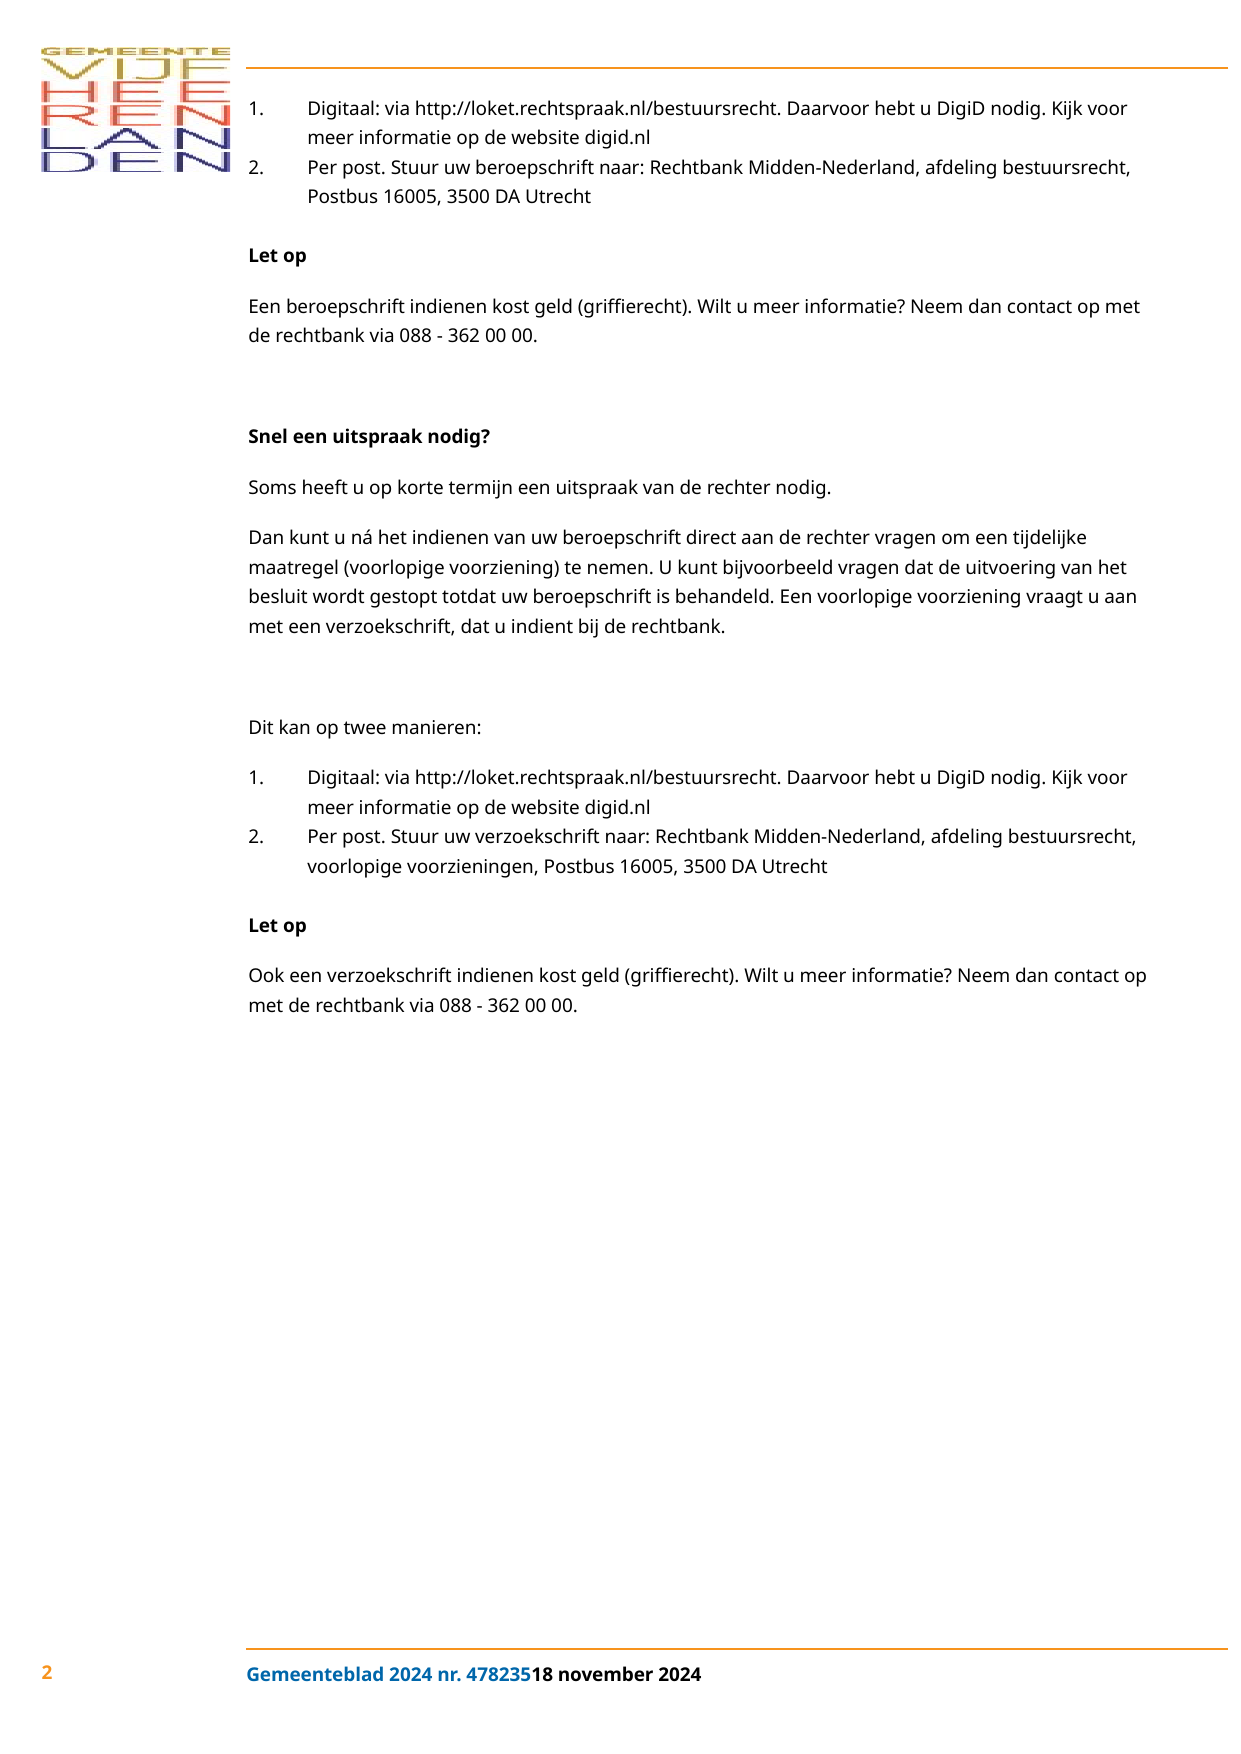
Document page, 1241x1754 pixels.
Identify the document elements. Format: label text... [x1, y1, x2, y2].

picture [41, 47, 231, 172]
text Een beroepschrift indienen kost geld (griffierecht). Wilt u meer informatie? Neem dan contact op met de rechtbank via 088 - 362 00 00. [248, 293, 1152, 348]
list Per post. Stuur uw beroepschrift naar: Rechtbank Midden-Nederland, afdeling bestuursrecht, Postbus 16005, 3500 DA Utrecht [248, 154, 1152, 209]
text Ook een verzoekschrift indienen kost geld (griffierecht). Wilt u meer informatie? Neem dan contact op met de rechtbank via 088 - 362 00 00. [248, 963, 1152, 1018]
text Dan kunt u ná het indienen van uw beroepschrift direct aan de rechter vragen om een tijdelijke maatregel (voorlopige voorziening) te nemen. U kunt bijvoorbeeld vragen dat de uitvoering van het besluit wordt gestopt totdat uw beroepschrift is behandeld. Een voorlopige voorziening vraagt u aan met een verzoekschrift, dat u indient bij de rechtbank. [248, 524, 1152, 639]
list Digitaal: via http://loket.rechtspraak.nl/bestuursrecht. Daarvoor hebt u DigiD nodig. Kijk voor meer informatie op de website digid.nl [248, 95, 1152, 150]
text Snel een uitspraak nodig? [248, 423, 1152, 449]
text Let op [248, 243, 1152, 268]
list Digitaal: via http://loket.rechtspraak.nl/bestuursrecht. Daarvoor hebt u DigiD nodig. Kijk voor meer informatie op de website digid.nl [248, 764, 1152, 820]
text Dit kan op twee manieren: [248, 714, 1152, 740]
list Per post. Stuur uw verzoekschrift naar: Rechtbank Midden-Nederland, afdeling bestuursrecht, voorlopige voorzieningen, Postbus 16005, 3500 DA Utrecht [248, 823, 1152, 879]
text Soms heeft u op korte termijn een uitspraak van de rechter nodig. [248, 474, 1152, 500]
text Let op [248, 912, 1152, 938]
